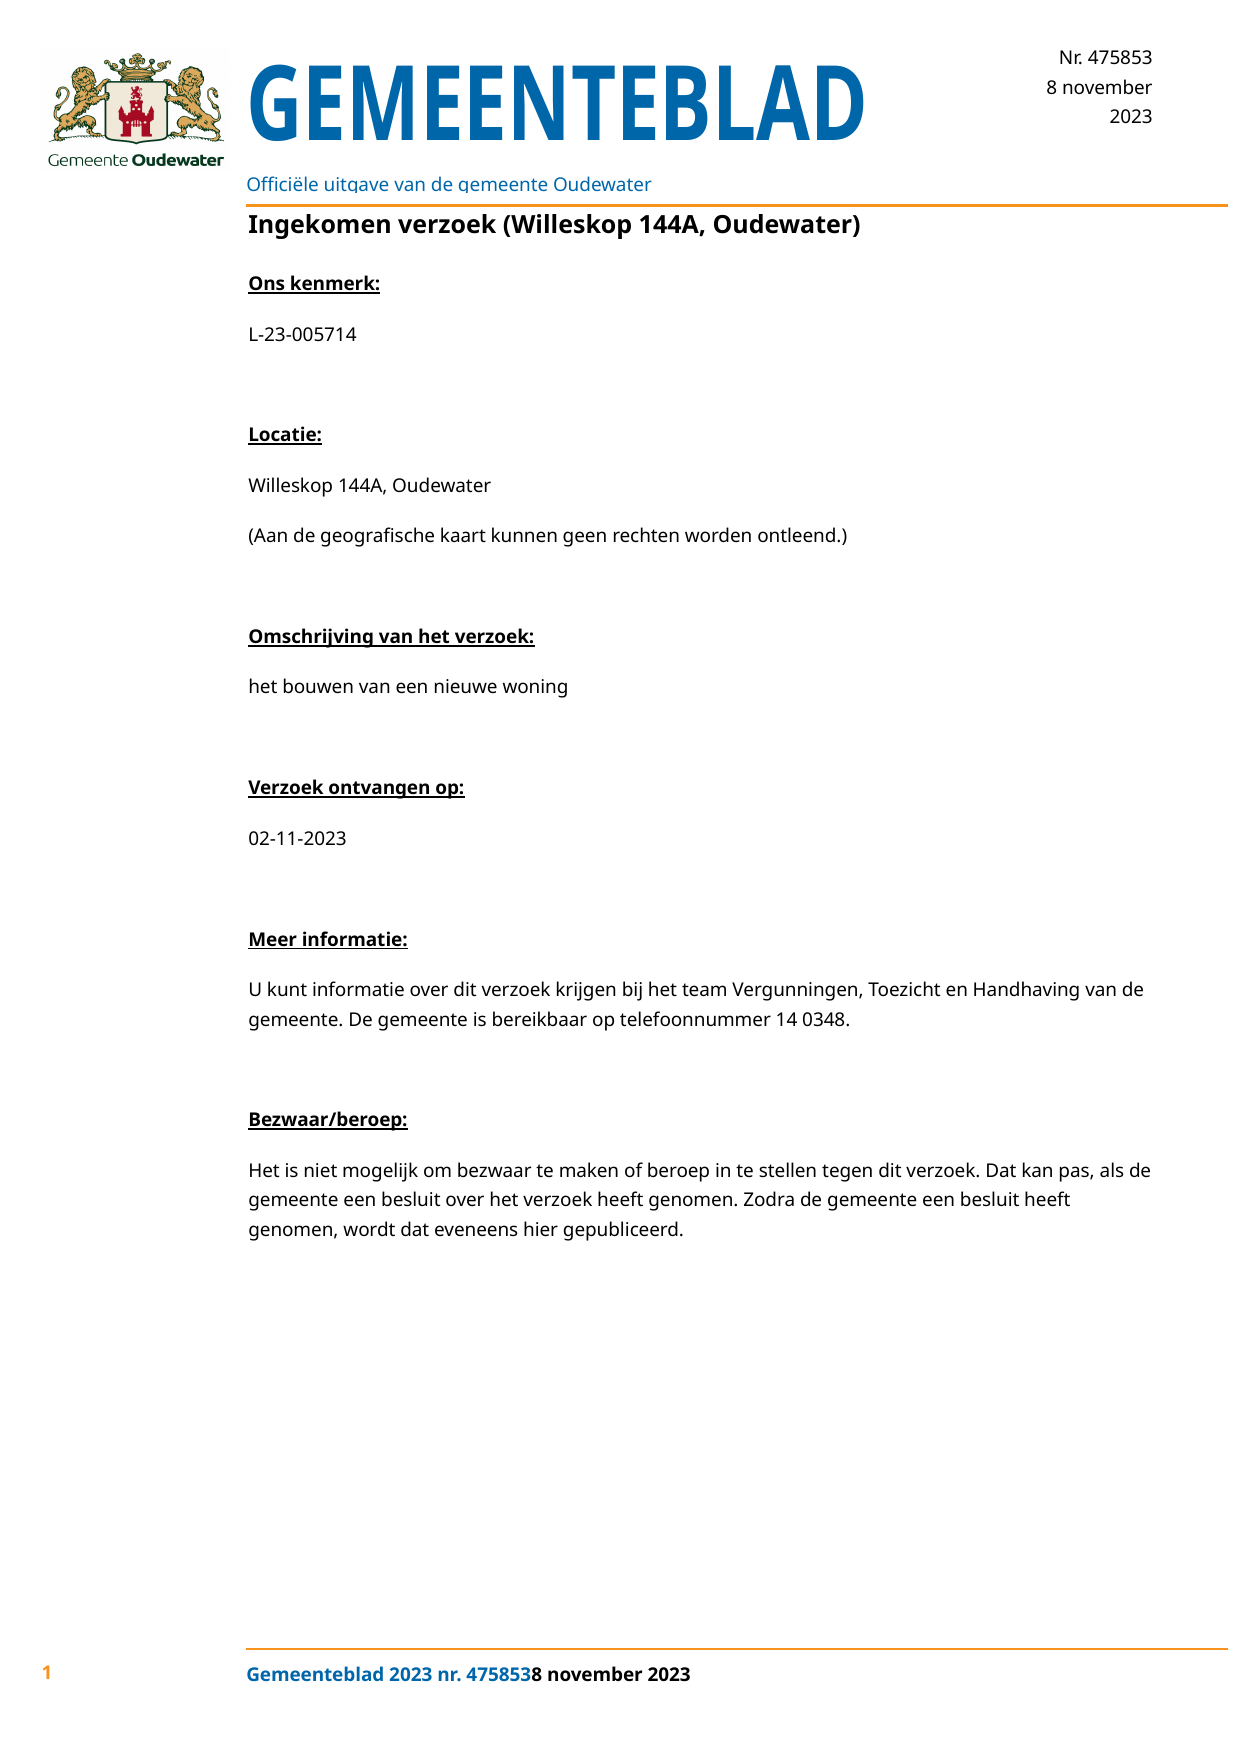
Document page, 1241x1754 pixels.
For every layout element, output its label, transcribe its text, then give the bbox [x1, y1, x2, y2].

text Verzoek ontvangen op: [248, 774, 1152, 800]
picture [41, 47, 231, 172]
text Het is niet mogelijk om bezwaar te maken of beroep in te stellen tegen dit verzoek. Dat kan pas, als de gemeente een besluit over het verzoek heeft genomen. Zodra de gemeente een besluit heeft genomen, wordt dat eveneens hier gepubliceerd. [248, 1157, 1152, 1242]
text (Aan de geografische kaart kunnen geen rechten worden ontleend.) [248, 522, 1152, 548]
text Meer informatie: [248, 926, 1152, 951]
text Ons kenmerk: [248, 270, 1152, 296]
text Locatie: [248, 422, 1152, 447]
text het bouwen van een nieuwe woning [248, 674, 1152, 699]
text Ingekomen verzoek (Willeskop 144A, Oudewater) [248, 207, 1152, 241]
text Omschrijving van het verzoek: [248, 623, 1152, 649]
text U kunt informatie over dit verzoek krijgen bij het team Vergunningen, Toezicht en Handhaving van de gemeente. De gemeente is bereikbaar op telefoonnummer 14 0348. [248, 976, 1152, 1031]
text L-23-005714 [248, 321, 1152, 346]
text Willeskop 144A, Oudewater [248, 472, 1152, 498]
text Bezwaar/beroep: [248, 1107, 1152, 1132]
text 02-11-2023 [248, 825, 1152, 851]
